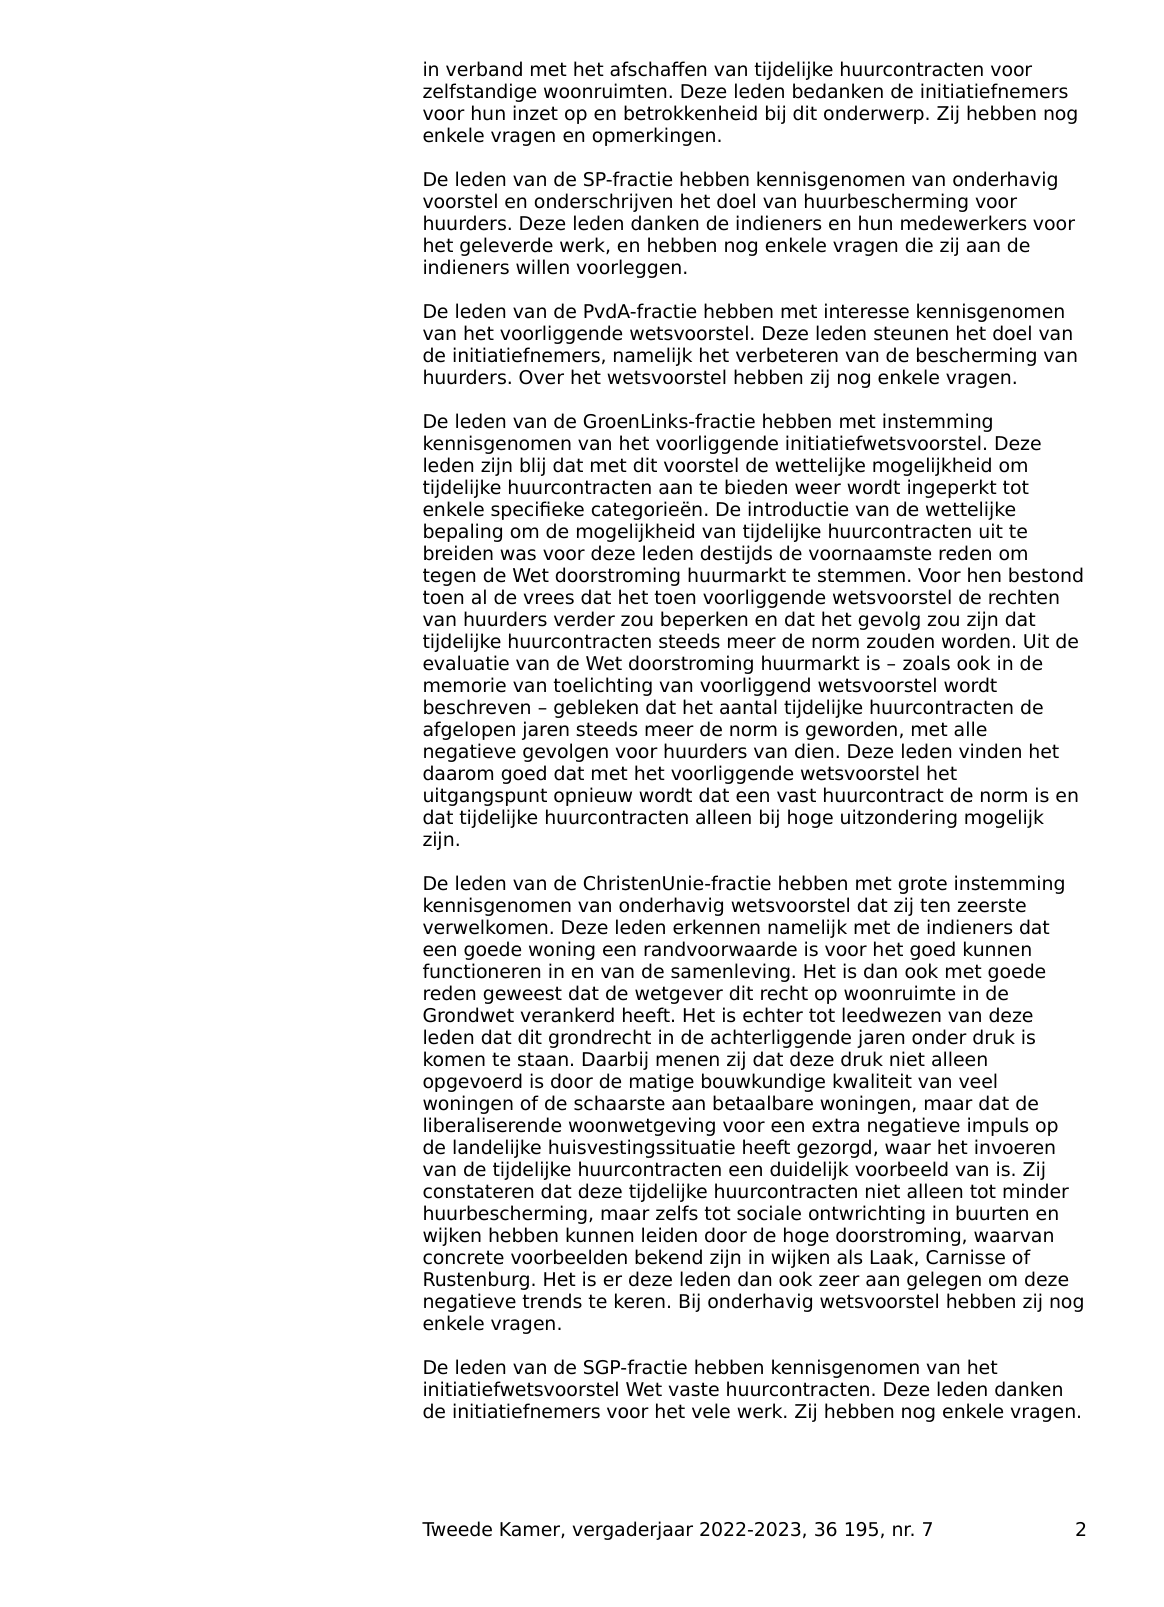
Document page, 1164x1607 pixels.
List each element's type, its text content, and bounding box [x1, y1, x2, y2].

text De leden van de GroenLinks-fractie hebben met instemming kennisgenomen van het voorliggende initiatiefwetsvoorstel. Deze leden zijn blij dat met dit voorstel de wettelijke mogelijkheid om tijdelijke huurcontracten aan te bieden weer wordt ingeperkt tot enkele specifieke categorieën. De introductie van de wettelijke bepaling om de mogelijkheid van tijdelijke huurcontracten uit te breiden was voor deze leden destijds de voornaamste reden om tegen de Wet doorstroming huurmarkt te stemmen. Voor hen bestond toen al de vrees dat het toen voorliggende wetsvoorstel de rechten van huurders verder zou beperken en dat het gevolg zou zijn dat tijdelijke huurcontracten steeds meer de norm zouden worden. Uit de evaluatie van de Wet doorstroming huurmarkt is – zoals ook in de memorie van toelichting van voorliggend wetsvoorstel wordt beschreven – gebleken dat het aantal tijdelijke huurcontracten de afgelopen jaren steeds meer de norm is geworden, met alle negatieve gevolgen voor huurders van dien. Deze leden vinden het daarom goed dat met het voorliggende wetsvoorstel het uitgangspunt opnieuw wordt dat een vast huurcontract de norm is en dat tijdelijke huurcontracten alleen bij hoge uitzondering mogelijk zijn. [422, 411, 1087, 851]
text De leden van de SP-fractie hebben kennisgenomen van onderhavig voorstel en onderschrijven het doel van huurbescherming voor huurders. Deze leden danken de indieners en hun medewerkers voor het geleverde werk, en hebben nog enkele vragen die zij aan de indieners willen voorleggen. [422, 169, 1087, 279]
text De leden van de ChristenUnie-fractie hebben met grote instemming kennisgenomen van onderhavig wetsvoorstel dat zij ten zeerste verwelkomen. Deze leden erkennen namelijk met de indieners dat een goede woning een randvoorwaarde is voor het goed kunnen functioneren in en van de samenleving. Het is dan ook met goede reden geweest dat de wetgever dit recht op woonruimte in de Grondwet verankerd heeft. Het is echter tot leedwezen van deze leden dat dit grondrecht in de achterliggende jaren onder druk is komen te staan. Daarbij menen zij dat deze druk niet alleen opgevoerd is door de matige bouwkundige kwaliteit van veel woningen of de schaarste aan betaalbare woningen, maar dat de liberaliserende woonwetgeving voor een extra negatieve impuls op de landelijke huisvestingssituatie heeft gezorgd, waar het invoeren van de tijdelijke huurcontracten een duidelijk voorbeeld van is. Zij constateren dat deze tijdelijke huurcontracten niet alleen tot minder huurbescherming, maar zelfs tot sociale ontwrichting in buurten en wijken hebben kunnen leiden door de hoge doorstroming, waarvan concrete voorbeelden bekend zijn in wijken als Laak, Carnisse of Rustenburg. Het is er deze leden dan ook zeer aan gelegen om deze negatieve trends te keren. Bij onderhavig wetsvoorstel hebben zij nog enkele vragen. [422, 873, 1087, 1335]
text De leden van de SGP-fractie hebben kennisgenomen van het initiatiefwetsvoorstel Wet vaste huurcontracten. Deze leden danken de initiatiefnemers voor het vele werk. Zij hebben nog enkele vragen. [422, 1357, 1087, 1423]
text De leden van de PvdA-fractie hebben met interesse kennisgenomen van het voorliggende wetsvoorstel. Deze leden steunen het doel van de initiatiefnemers, namelijk het verbeteren van de bescherming van huurders. Over het wetsvoorstel hebben zij nog enkele vragen. [422, 301, 1087, 389]
text in verband met het afschaffen van tijdelijke huurcontracten voor zelfstandige woonruimten. Deze leden bedanken de initiatiefnemers voor hun inzet op en betrokkenheid bij dit onderwerp. Zij hebben nog enkele vragen en opmerkingen. [422, 59, 1087, 147]
